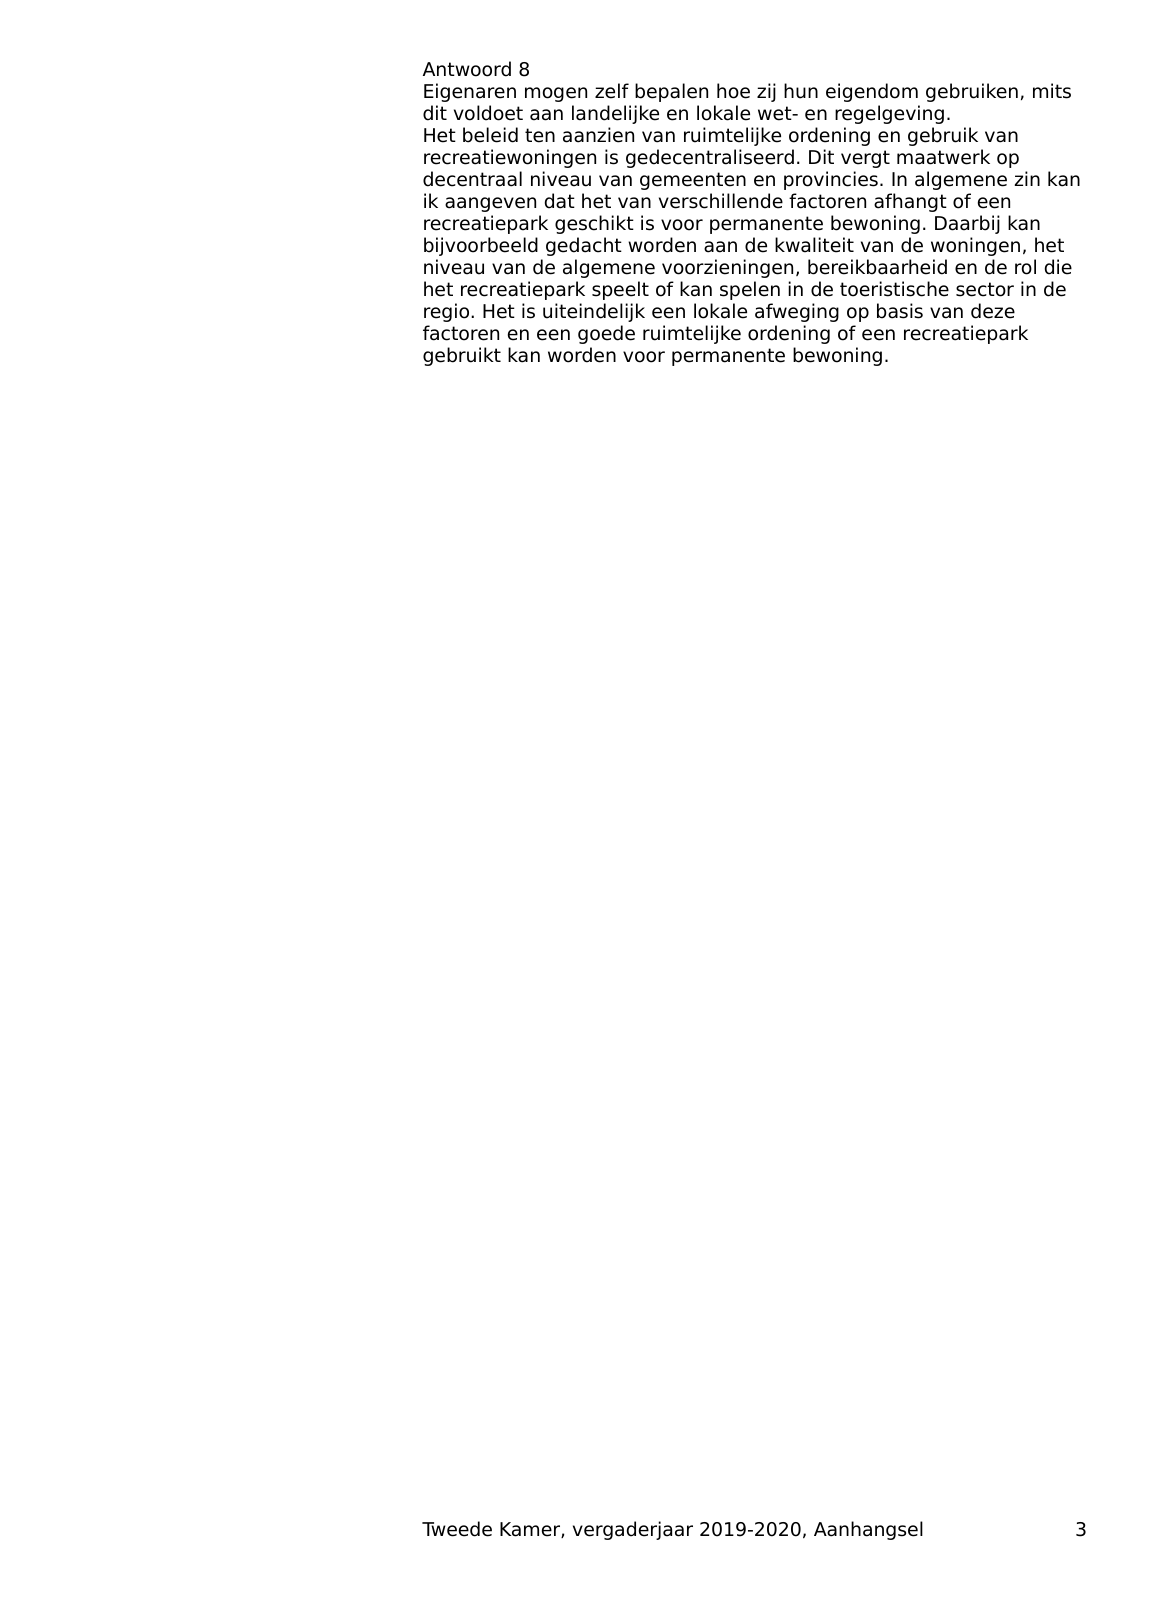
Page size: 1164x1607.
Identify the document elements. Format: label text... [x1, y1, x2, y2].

text Het beleid ten aanzien van ruimtelijke ordening en gebruik van recreatiewoningen is gedecentraliseerd. Dit vergt maatwerk op decentraal niveau van gemeenten en provincies. In algemene zin kan ik aangeven dat het van verschillende factoren afhangt of een recreatiepark geschikt is voor permanente bewoning. Daarbij kan bijvoorbeeld gedacht worden aan de kwaliteit van de woningen, het niveau van de algemene voorzieningen, bereikbaarheid en de rol die het recreatiepark speelt of kan spelen in de toeristische sector in de regio. Het is uiteindelijk een lokale afweging op basis van deze factoren en een goede ruimtelijke ordening of een recreatiepark gebruikt kan worden voor permanente bewoning. [422, 125, 1087, 367]
text Eigenaren mogen zelf bepalen hoe zij hun eigendom gebruiken, mits dit voldoet aan landelijke en lokale wet- en regelgeving. [422, 81, 1087, 125]
text Antwoord 8 [422, 59, 1087, 81]
